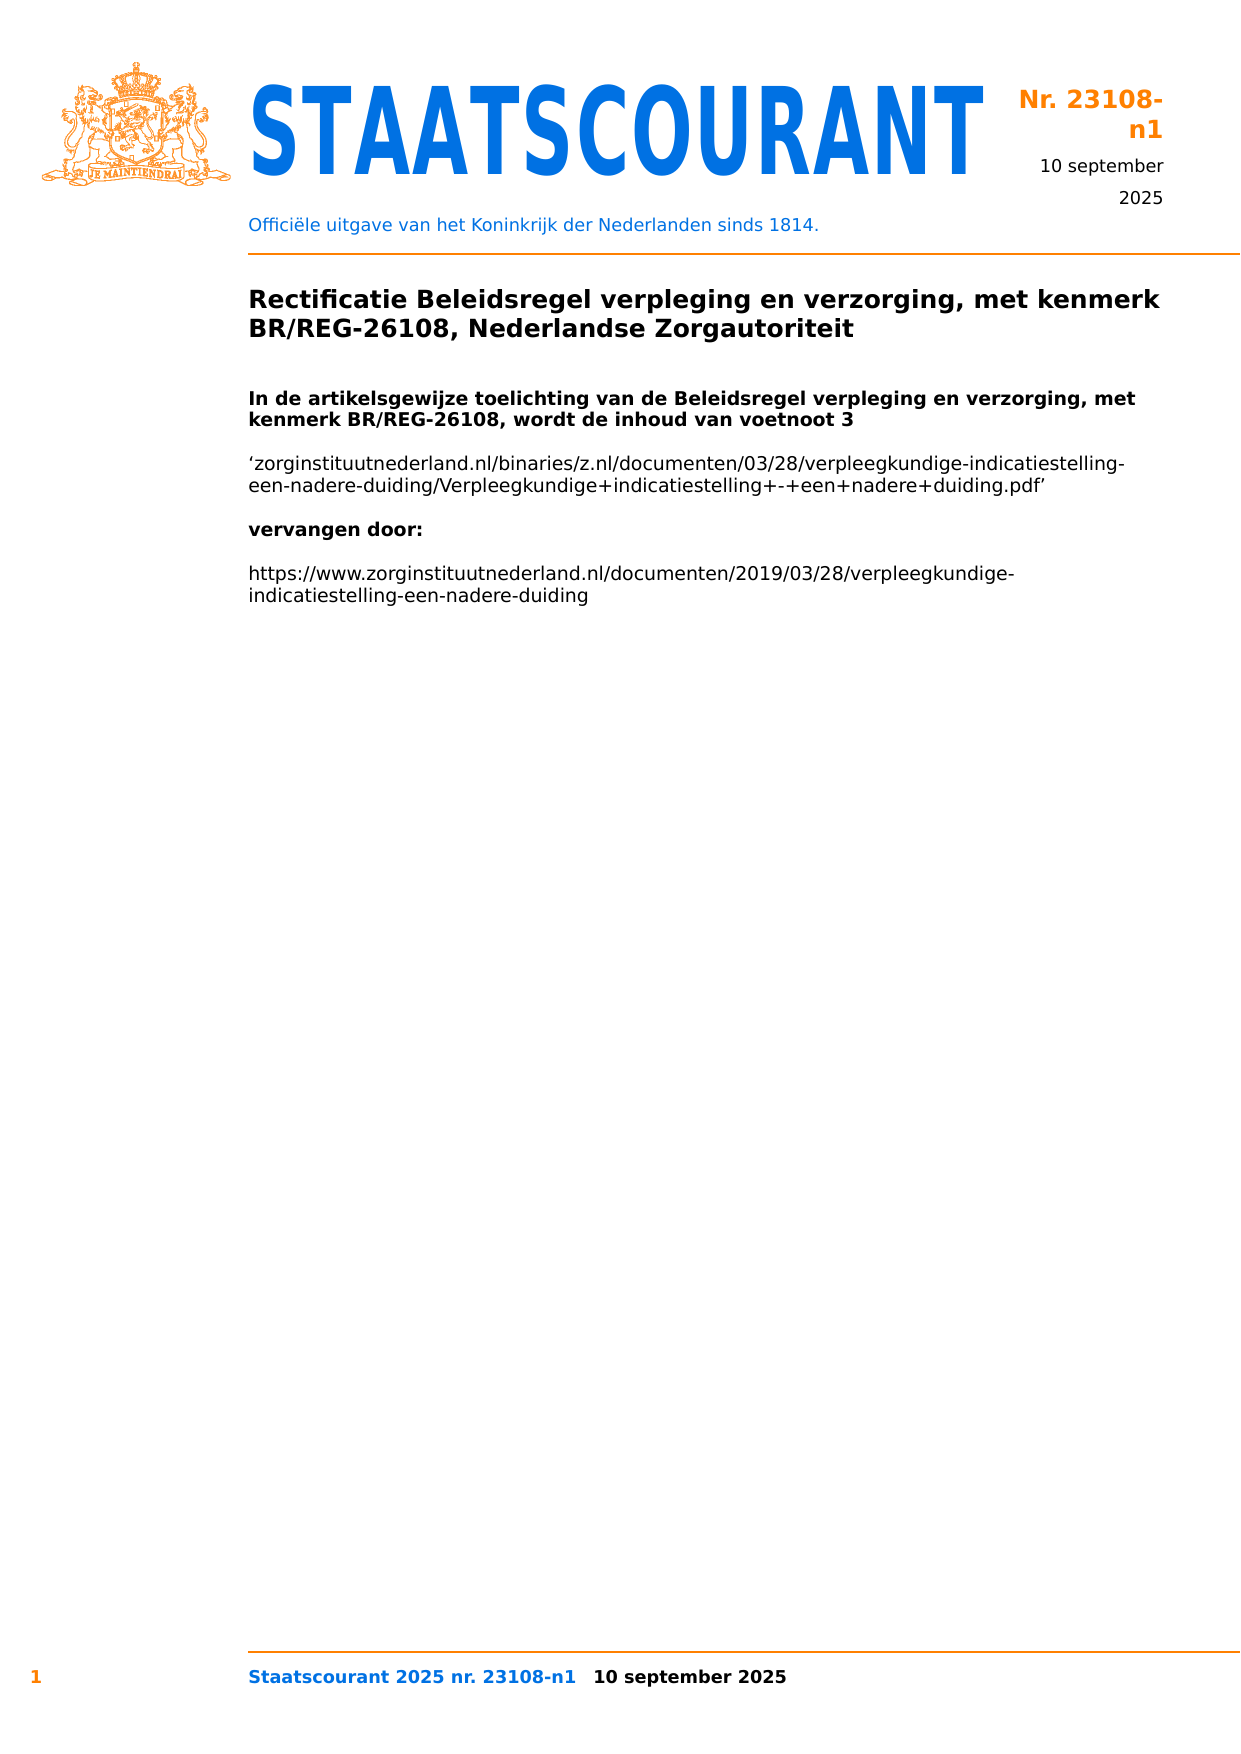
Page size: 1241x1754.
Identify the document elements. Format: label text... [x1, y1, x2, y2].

text ‘zorginstituutnederland.nl/binaries/z.nl/documenten/03/28/verpleegkundige-indicatiestelling-een-nadere-duiding/Verpleegkundige+indicatiestelling+-+een+nadere+duiding.pdf’ [248, 453, 1163, 497]
text https://www.zorginstituutnederland.nl/documenten/2019/03/28/verpleegkundige-indicatiestelling-een-nadere-duiding [248, 563, 1163, 607]
table_cell 10 september [998, 150, 1240, 182]
subtitle Rectificatie Beleidsregel verpleging en verzorging, met kenmerk BR/REG-26108, Nederlandse Zorgautoriteit [248, 285, 1163, 344]
text vervangen door: [248, 519, 1163, 541]
picture [41, 62, 231, 186]
table_header [25, 62, 248, 253]
table_cell Officiële uitgave van het Koninkrijk der Nederlanden sinds 1814. [248, 215, 1240, 253]
table_cell 2025 [998, 183, 1240, 215]
table_header Nr. 23108-n1 [998, 62, 1240, 150]
text In de artikelsgewijze toelichting van de Beleidsregel verpleging en verzorging, met kenmerk BR/REG-26108, wordt de inhoud van voetnoot 3 [248, 387, 1163, 431]
table_header STAATSCOURANT [248, 62, 998, 215]
